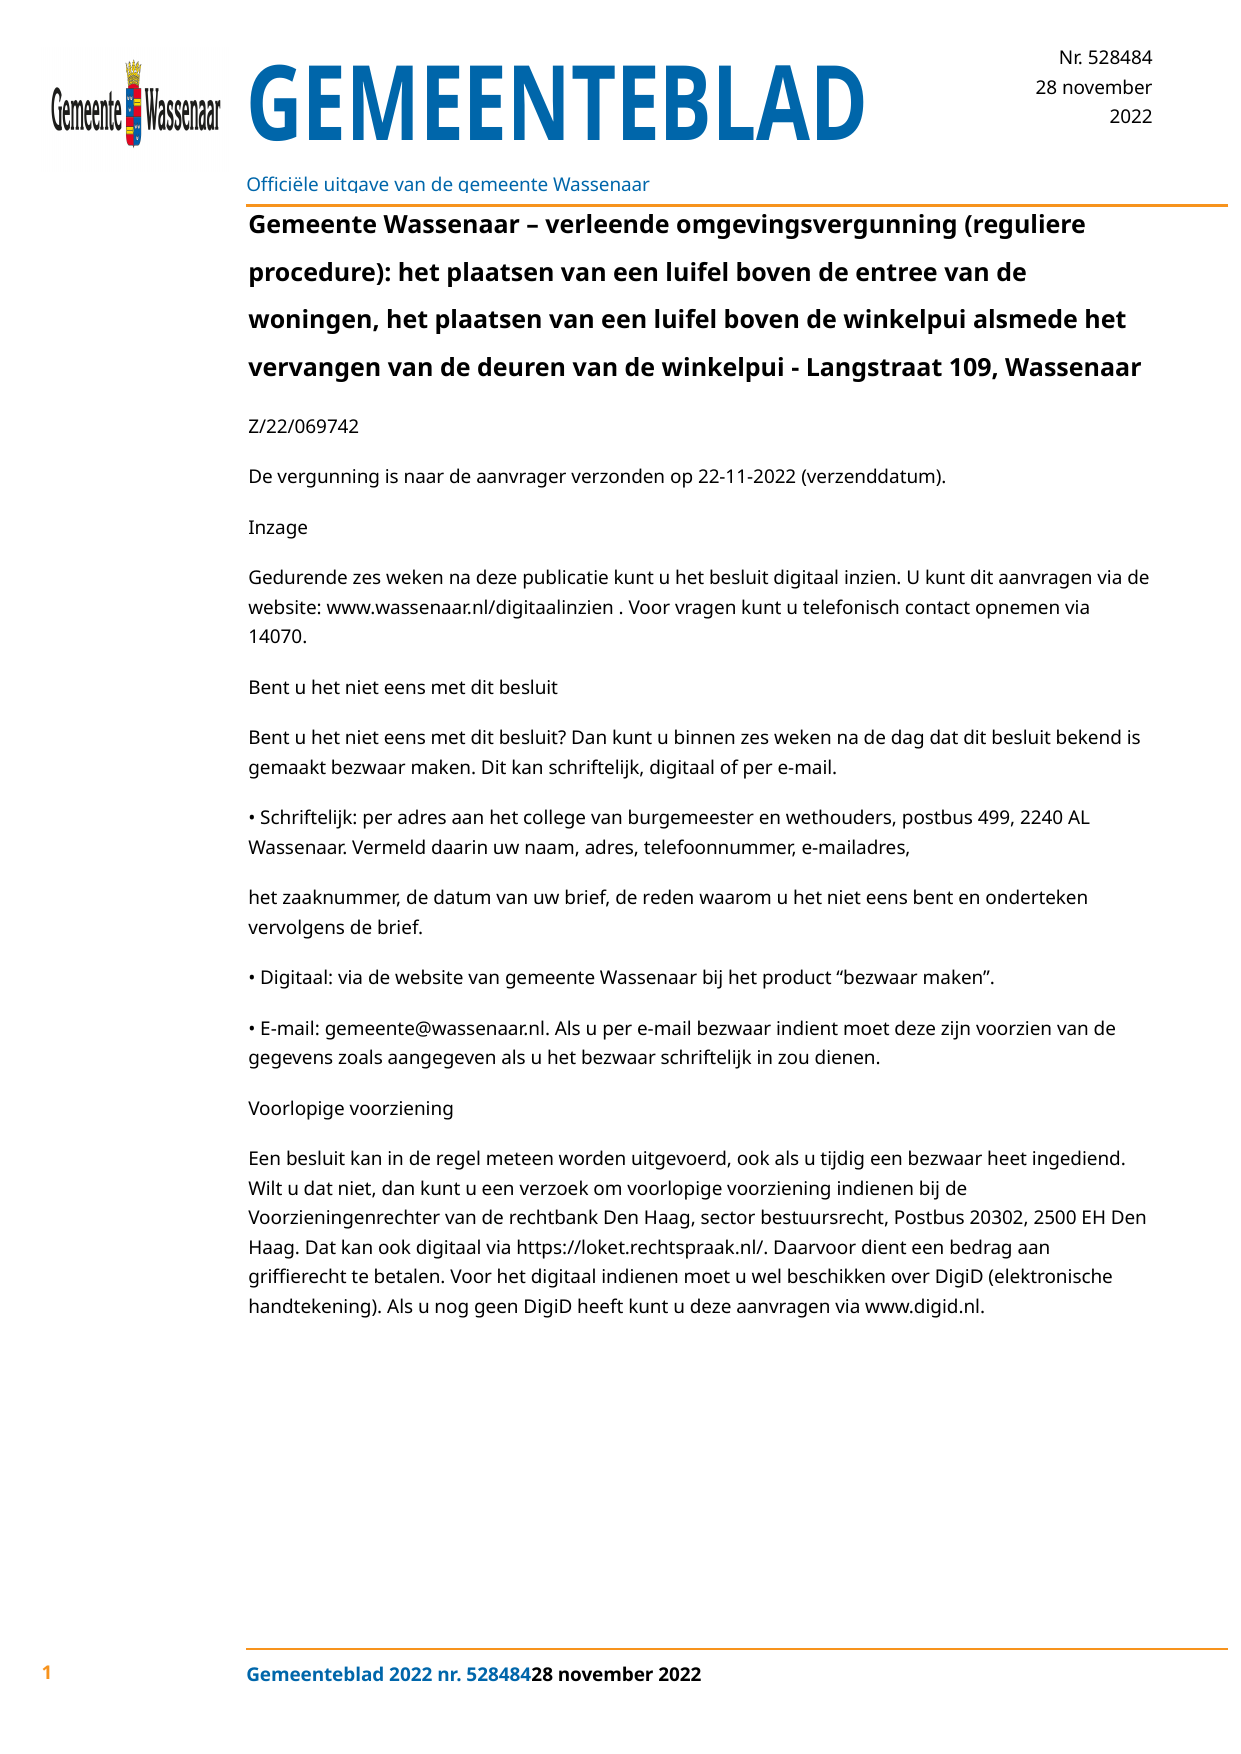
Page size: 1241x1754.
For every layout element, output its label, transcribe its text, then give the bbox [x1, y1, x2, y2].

text Inzage [248, 514, 1152, 540]
text Z/22/069742 [248, 413, 1152, 439]
text • Schriftelijk: per adres aan het college van burgemeester en wethouders, postbus 499, 2240 AL Wassenaar. Vermeld daarin uw naam, adres, telefoonnummer, e-mailadres, [248, 804, 1152, 860]
text Bent u het niet eens met dit besluit? Dan kunt u binnen zes weken na de dag dat dit besluit bekend is gemaakt bezwaar maken. Dit kan schriftelijk, digitaal of per e-mail. [248, 724, 1152, 780]
text De vergunning is naar de aanvrager verzonden op 22-11-2022 (verzenddatum). [248, 463, 1152, 489]
text Bent u het niet eens met dit besluit [248, 674, 1152, 700]
text Gemeente Wassenaar – verleende omgevingsvergunning (reguliere procedure): het plaatsen van een luifel boven de entree van de woningen, het plaatsen van een luifel boven de winkelpui alsmede het vervangen van de deuren van de winkelpui - Langstraat 109, Wassenaar [248, 207, 1152, 384]
text Een besluit kan in de regel meteen worden uitgevoerd, ook als u tijdig een bezwaar heet ingediend. Wilt u dat niet, dan kunt u een verzoek om voorlopige voorziening indienen bij de Voorzieningenrechter van de rechtbank Den Haag, sector bestuursrecht, Postbus 20302, 2500 EH Den Haag. Dat kan ook digitaal via https://loket.rechtspraak.nl/. Daarvoor dient een bedrag aan griffierecht te betalen. Voor het digitaal indienen moet u wel beschikken over DigiD (elektronische handtekening). Als u nog geen DigiD heeft kunt u deze aanvragen via www.digid.nl. [248, 1145, 1152, 1319]
text • E-mail: gemeente@wassenaar.nl. Als u per e-mail bezwaar indient moet deze zijn voorzien van de gegevens zoals aangegeven als u het bezwaar schriftelijk in zou dienen. [248, 1015, 1152, 1070]
text • Digitaal: via de website van gemeente Wassenaar bij het product “bezwaar maken”. [248, 964, 1152, 990]
text Voorlopige voorziening [248, 1095, 1152, 1121]
text het zaaknummer, de datum van uw brief, de reden waarom u het niet eens bent en onderteken vervolgens de brief. [248, 884, 1152, 940]
picture [41, 47, 231, 172]
text Gedurende zes weken na deze publicatie kunt u het besluit digitaal inzien. U kunt dit aanvragen via de website: www.wassenaar.nl/digitaalinzien . Voor vragen kunt u telefonisch contact opnemen via 14070. [248, 564, 1152, 649]
